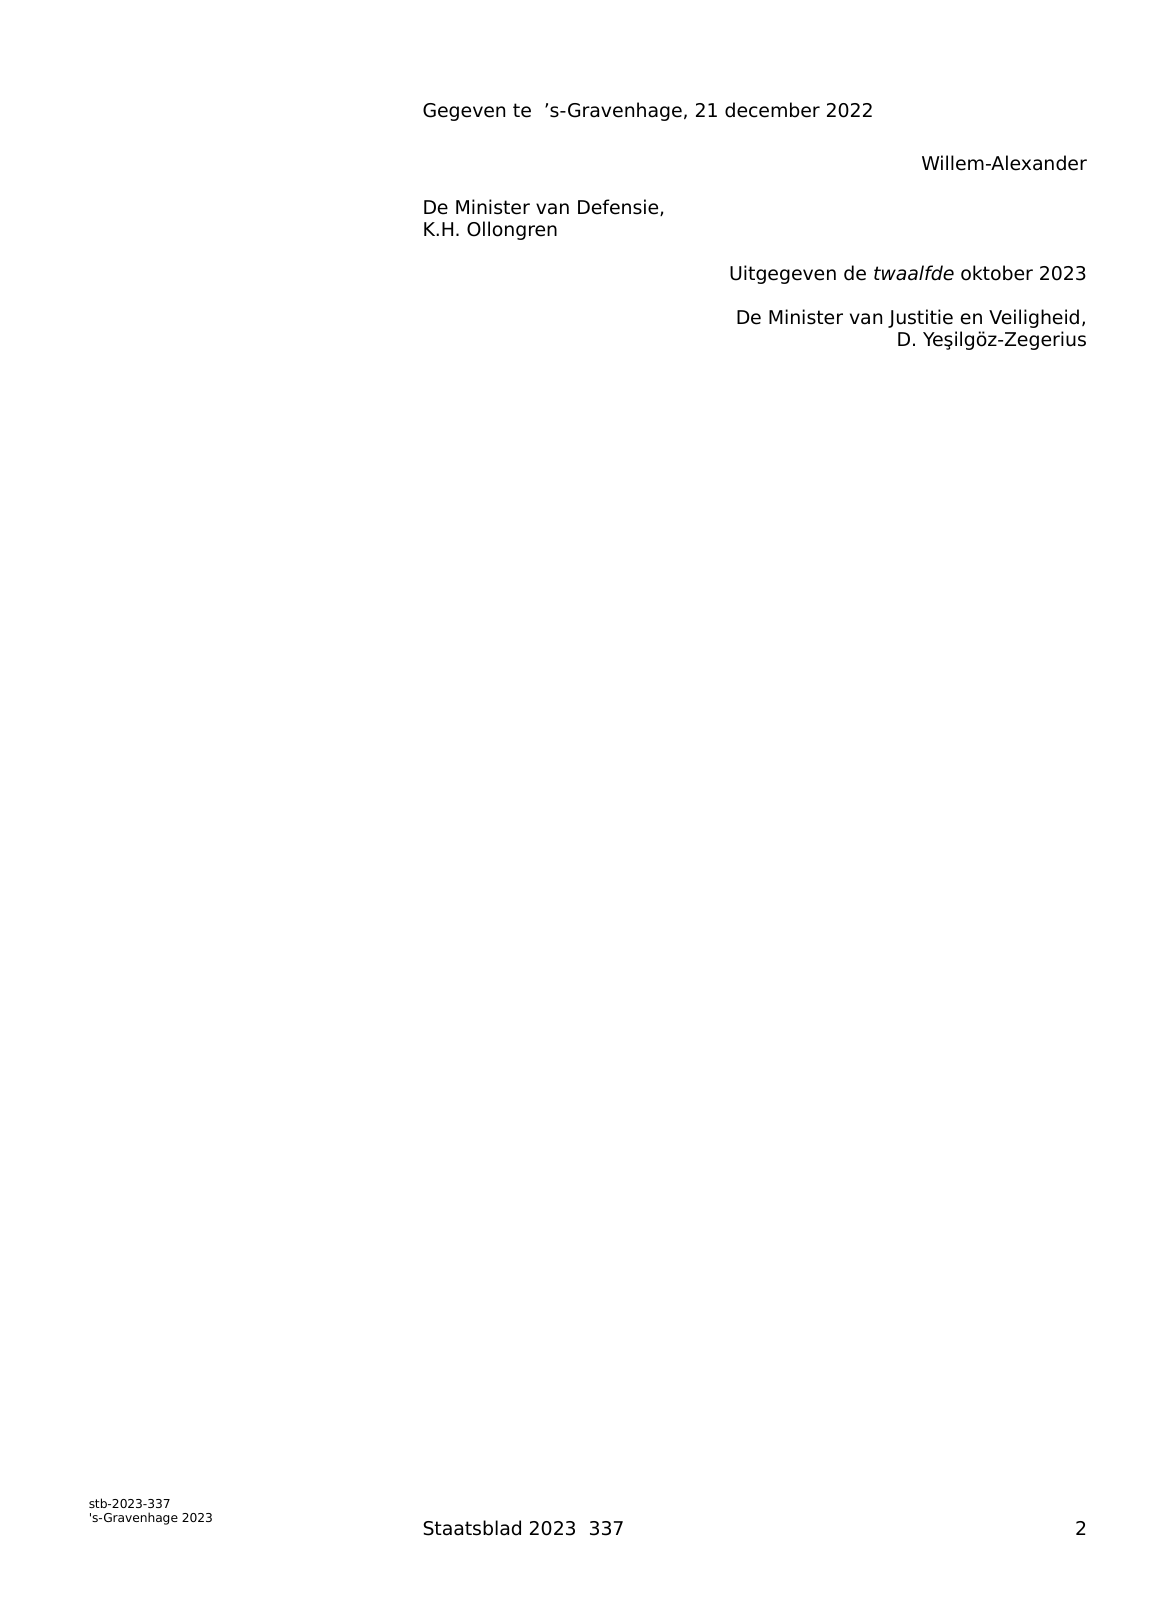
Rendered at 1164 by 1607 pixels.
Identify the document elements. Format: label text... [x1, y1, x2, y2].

text Gegeven te ’s-Gravenhage, 21 december 2022 [422, 100, 1087, 122]
text De Minister van Justitie en Veiligheid, D. Yeşilgöz-Zegerius [422, 307, 1087, 351]
text De Minister van Defensie, K.H. Ollongren [422, 197, 1087, 241]
text 's-Gravenhage 2023 [88, 1511, 323, 1525]
text Willem-Alexander [422, 152, 1087, 174]
text stb-2023-337 [88, 1497, 323, 1511]
text Uitgegeven de twaalfde oktober 2023 [422, 263, 1087, 285]
